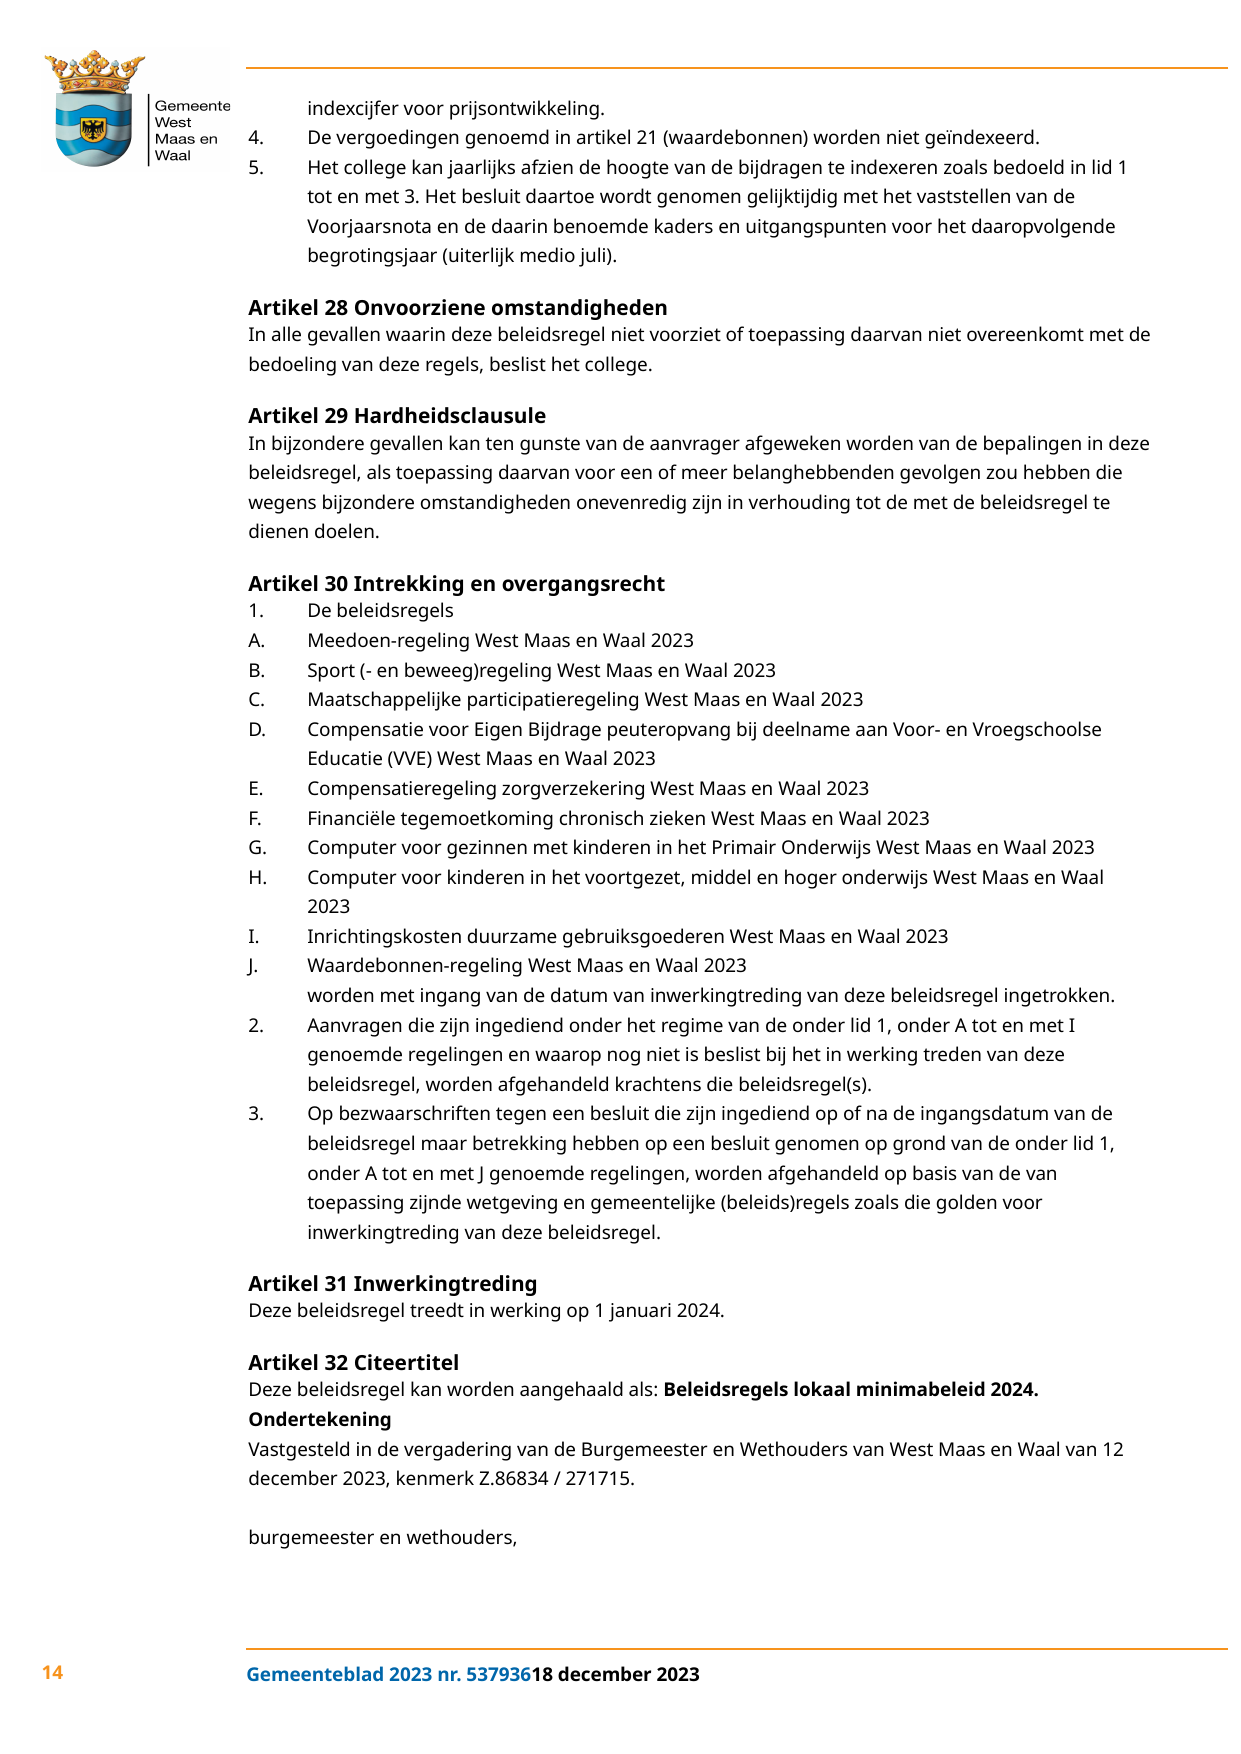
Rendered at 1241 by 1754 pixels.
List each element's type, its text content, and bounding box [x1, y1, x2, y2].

list De vergoedingen genoemd in artikel 21 (waardebonnen) worden niet geïndexeerd. [248, 124, 1152, 150]
list De beleidsregels [248, 598, 1152, 623]
text Artikel 30 Intrekking en overgangsrecht [248, 569, 1152, 598]
list Aanvragen die zijn ingediend onder het regime van de onder lid 1, onder A tot en met I genoemde regelingen en waarop nog niet is beslist bij het in werking treden van deze beleidsregel, worden afgehandeld krachtens die beleidsregel(s). [248, 1012, 1152, 1097]
text Vastgesteld in de vergadering van de Burgemeester en Wethouders van West Maas en Waal van 12 december 2023, kenmerk Z.86834 / 271715. [248, 1436, 1152, 1491]
list Meedoen-regeling West Maas en Waal 2023 [248, 627, 1152, 653]
list Inrichtingskosten duurzame gebruiksgoederen West Maas en Waal 2023 [248, 923, 1152, 949]
text Deze beleidsregel kan worden aangehaald als: Beleidsregels lokaal minimabeleid 2024. [248, 1377, 1152, 1402]
list worden met ingang van de datum van inwerkingtreding van deze beleidsregel ingetrokken. [248, 982, 1152, 1008]
text burgemeester en wethouders, [248, 1524, 1152, 1550]
list Sport (- en beweeg)regeling West Maas en Waal 2023 [248, 657, 1152, 682]
table_header [248, 1554, 635, 1609]
list Compensatie voor Eigen Bijdrage peuteropvang bij deelname aan Voor- en Vroegschoolse Educatie (VVE) West Maas en Waal 2023 [248, 716, 1152, 771]
text Artikel 31 Inwerkingtreding [248, 1269, 1152, 1298]
text In alle gevallen waarin deze beleidsregel niet voorziet of toepassing daarvan niet overeenkomt met de bedoeling van deze regels, beslist het college. [248, 322, 1152, 377]
text Artikel 28 Onvoorziene omstandigheden [248, 293, 1152, 322]
list Computer voor gezinnen met kinderen in het Primair Onderwijs West Maas en Waal 2023 [248, 834, 1152, 860]
list Op bezwaarschriften tegen een besluit die zijn ingediend op of na de ingangsdatum van de beleidsregel maar betrekking hebben op een besluit genomen op grond van de onder lid 1, onder A tot en met J genoemde regelingen, worden afgehandeld op basis van de van toepassing zijnde wetgeving en gemeentelijke (beleids)regels zoals die golden voor inwerkingtreding van deze beleidsregel. [248, 1101, 1152, 1244]
list indexcijfer voor prijsontwikkeling. [248, 95, 1152, 121]
table_header [635, 1554, 1152, 1609]
text Ondertekening [248, 1406, 1152, 1432]
list Waardebonnen-regeling West Maas en Waal 2023 [248, 953, 1152, 978]
list Het college kan jaarlijks afzien de hoogte van de bijdragen te indexeren zoals bedoeld in lid 1 tot en met 3. Het besluit daartoe wordt genomen gelijktijdig met het vaststellen van de Voorjaarsnota en de daarin benoemde kaders en uitgangspunten voor het daaropvolgende begrotingsjaar (uiterlijk medio juli). [248, 154, 1152, 268]
text In bijzondere gevallen kan ten gunste van de aanvrager afgeweken worden van de bepalingen in deze beleidsregel, als toepassing daarvan voor een of meer belanghebbenden gevolgen zou hebben die wegens bijzondere omstandigheden onevenredig zijn in verhouding tot de met de beleidsregel te dienen doelen. [248, 430, 1152, 544]
list Maatschappelijke participatieregeling West Maas en Waal 2023 [248, 686, 1152, 712]
text Artikel 29 Hardheidsclausule [248, 402, 1152, 430]
text Deze beleidsregel treedt in werking op 1 januari 2024. [248, 1298, 1152, 1323]
text Artikel 32 Citeertitel [248, 1348, 1152, 1377]
list Compensatieregeling zorgverzekering West Maas en Waal 2023 [248, 775, 1152, 801]
list Financiële tegemoetkoming chronisch zieken West Maas en Waal 2023 [248, 805, 1152, 830]
list Computer voor kinderen in het voortgezet, middel en hoger onderwijs West Maas en Waal 2023 [248, 864, 1152, 919]
picture [41, 47, 231, 172]
